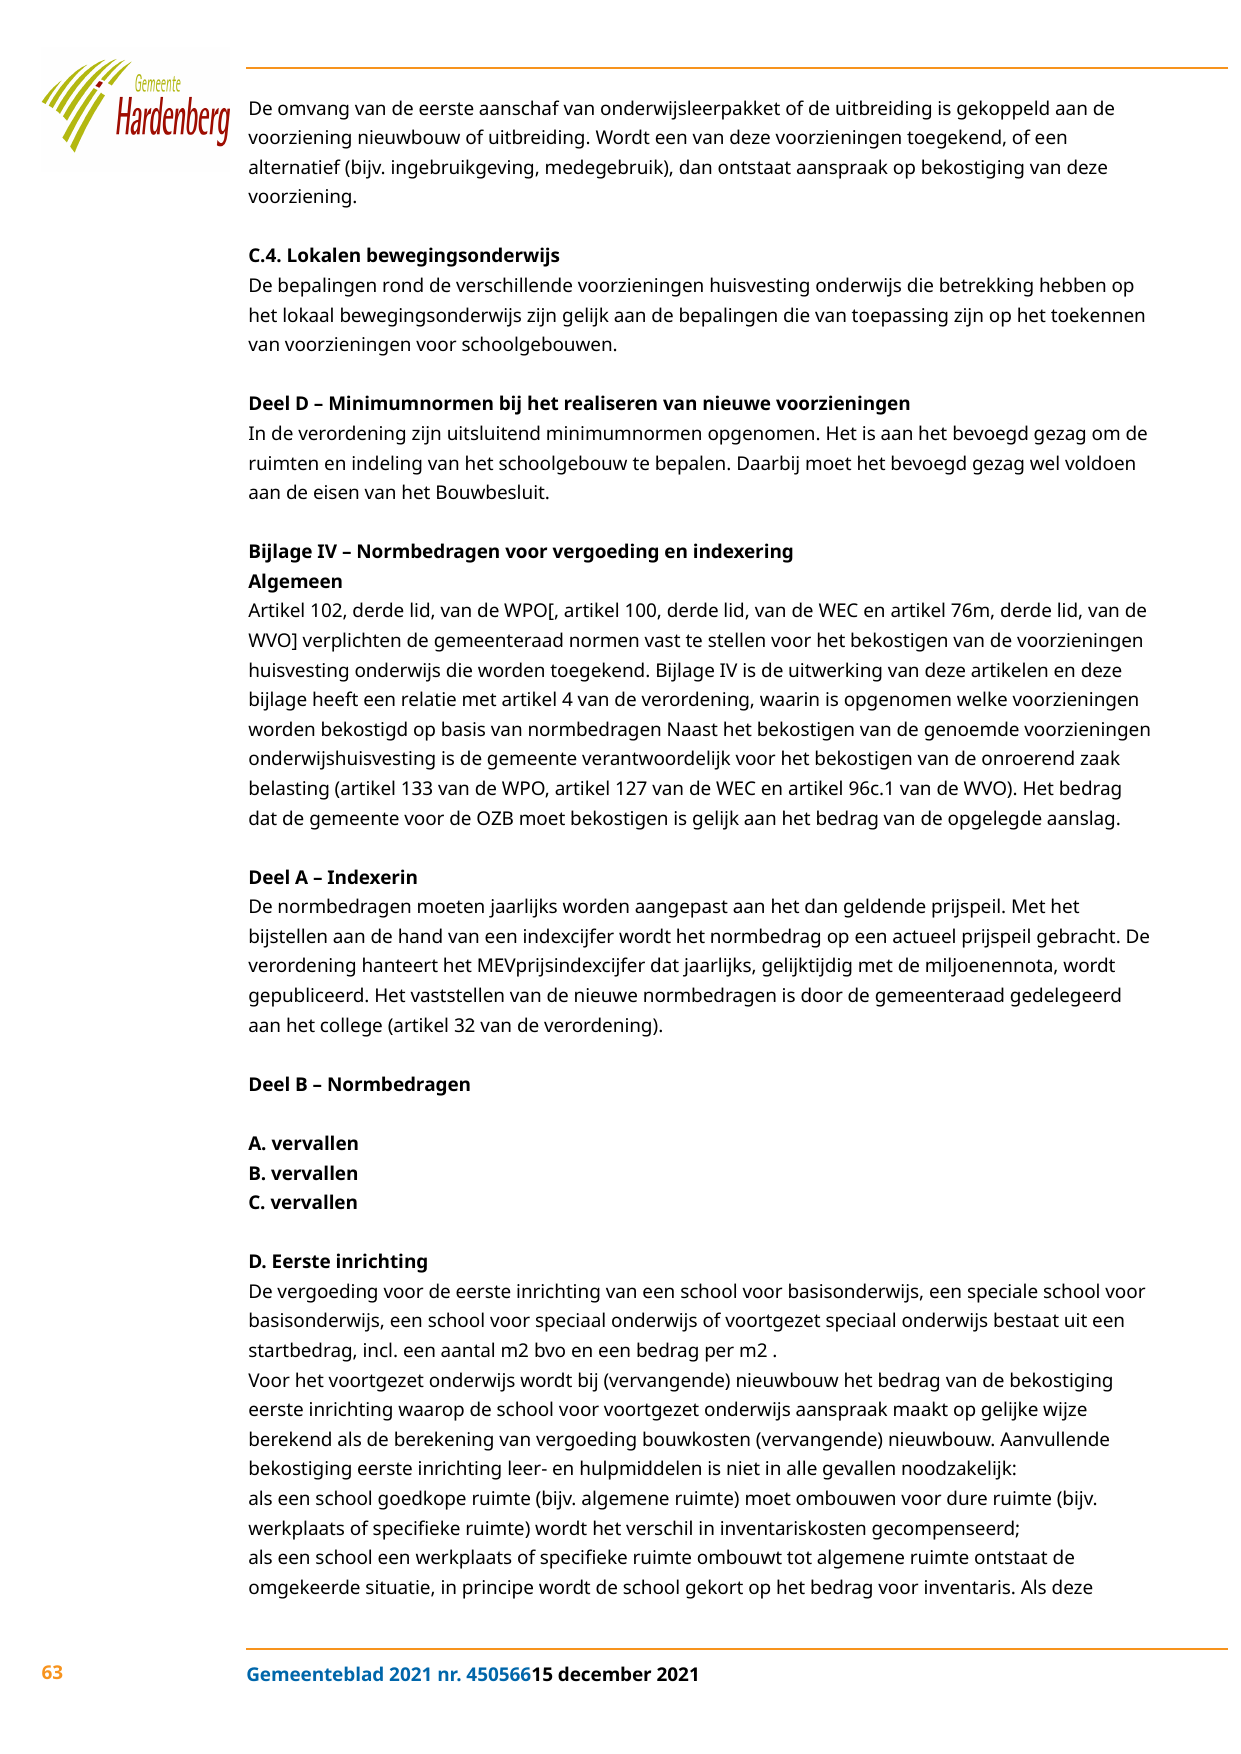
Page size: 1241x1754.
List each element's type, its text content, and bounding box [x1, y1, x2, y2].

text Algemeen [248, 568, 1152, 594]
text D. Eerste inrichting [248, 1248, 1152, 1274]
text Deel B – Normbedragen [248, 1071, 1152, 1097]
text De bepalingen rond de verschillende voorzieningen huisvesting onderwijs die betrekking hebben op het lokaal bewegingsonderwijs zijn gelijk aan de bepalingen die van toepassing zijn op het toekennen van voorzieningen voor schoolgebouwen. [248, 272, 1152, 357]
text als een school goedkope ruimte (bijv. algemene ruimte) moet ombouwen voor dure ruimte (bijv. werkplaats of specifieke ruimte) wordt het verschil in inventariskosten gecompenseerd; [248, 1485, 1152, 1541]
text Deel A – Indexerin [248, 864, 1152, 890]
text C. vervallen [248, 1189, 1152, 1215]
text als een school een werkplaats of specifieke ruimte ombouwt tot algemene ruimte ontstaat de omgekeerde situatie, in principe wordt de school gekort op het bedrag voor inventaris. Als deze [248, 1544, 1152, 1600]
text C.4. Lokalen bewegingsonderwijs [248, 243, 1152, 268]
text B. vervallen [248, 1160, 1152, 1186]
text A. vervallen [248, 1130, 1152, 1156]
text Bijlage IV – Normbedragen voor vergoeding en indexering [248, 538, 1152, 564]
text De vergoeding voor de eerste inrichting van een school voor basisonderwijs, een speciale school voor basisonderwijs, een school voor speciaal onderwijs of voortgezet speciaal onderwijs bestaat uit een startbedrag, incl. een aantal m2 bvo en een bedrag per m2 . [248, 1278, 1152, 1363]
text De normbedragen moeten jaarlijks worden aangepast aan het dan geldende prijspeil. Met het bijstellen aan de hand van een indexcijfer wordt het normbedrag op een actueel prijspeil gebracht. De verordening hanteert het MEVprijsindexcijfer dat jaarlijks, gelijktijdig met de miljoenennota, wordt gepubliceerd. Het vaststellen van de nieuwe normbedragen is door de gemeenteraad gedelegeerd aan het college (artikel 32 van de verordening). [248, 893, 1152, 1038]
text De omvang van de eerste aanschaf van onderwijsleerpakket of de uitbreiding is gekoppeld aan de voorziening nieuwbouw of uitbreiding. Wordt een van deze voorzieningen toegekend, of een alternatief (bijv. ingebruikgeving, medegebruik), dan ontstaat aanspraak op bekostiging van deze voorziening. [248, 95, 1152, 209]
text In de verordening zijn uitsluitend minimumnormen opgenomen. Het is aan het bevoegd gezag om de ruimten en indeling van het schoolgebouw te bepalen. Daarbij moet het bevoegd gezag wel voldoen aan de eisen van het Bouwbesluit. [248, 420, 1152, 505]
text Voor het voortgezet onderwijs wordt bij (vervangende) nieuwbouw het bedrag van de bekostiging eerste inrichting waarop de school voor voortgezet onderwijs aanspraak maakt op gelijke wijze berekend als de berekening van vergoeding bouwkosten (vervangende) nieuwbouw. Aanvullende bekostiging eerste inrichting leer- en hulpmiddelen is niet in alle gevallen noodzakelijk: [248, 1367, 1152, 1481]
picture [41, 47, 231, 172]
text Deel D – Minimumnormen bij het realiseren van nieuwe voorzieningen [248, 391, 1152, 416]
text Artikel 102, derde lid, van de WPO[, artikel 100, derde lid, van de WEC en artikel 76m, derde lid, van de WVO] verplichten de gemeenteraad normen vast te stellen voor het bekostigen van de voorzieningen huisvesting onderwijs die worden toegekend. Bijlage IV is de uitwerking van deze artikelen en deze bijlage heeft een relatie met artikel 4 van de verordening, waarin is opgenomen welke voorzieningen worden bekostigd op basis van normbedragen Naast het bekostigen van de genoemde voorzieningen onderwijshuisvesting is de gemeente verantwoordelijk voor het bekostigen van de onroerend zaak belasting (artikel 133 van de WPO, artikel 127 van de WEC en artikel 96c.1 van de WVO). Het bedrag dat de gemeente voor de OZB moet bekostigen is gelijk aan het bedrag van de opgelegde aanslag. [248, 598, 1152, 831]
